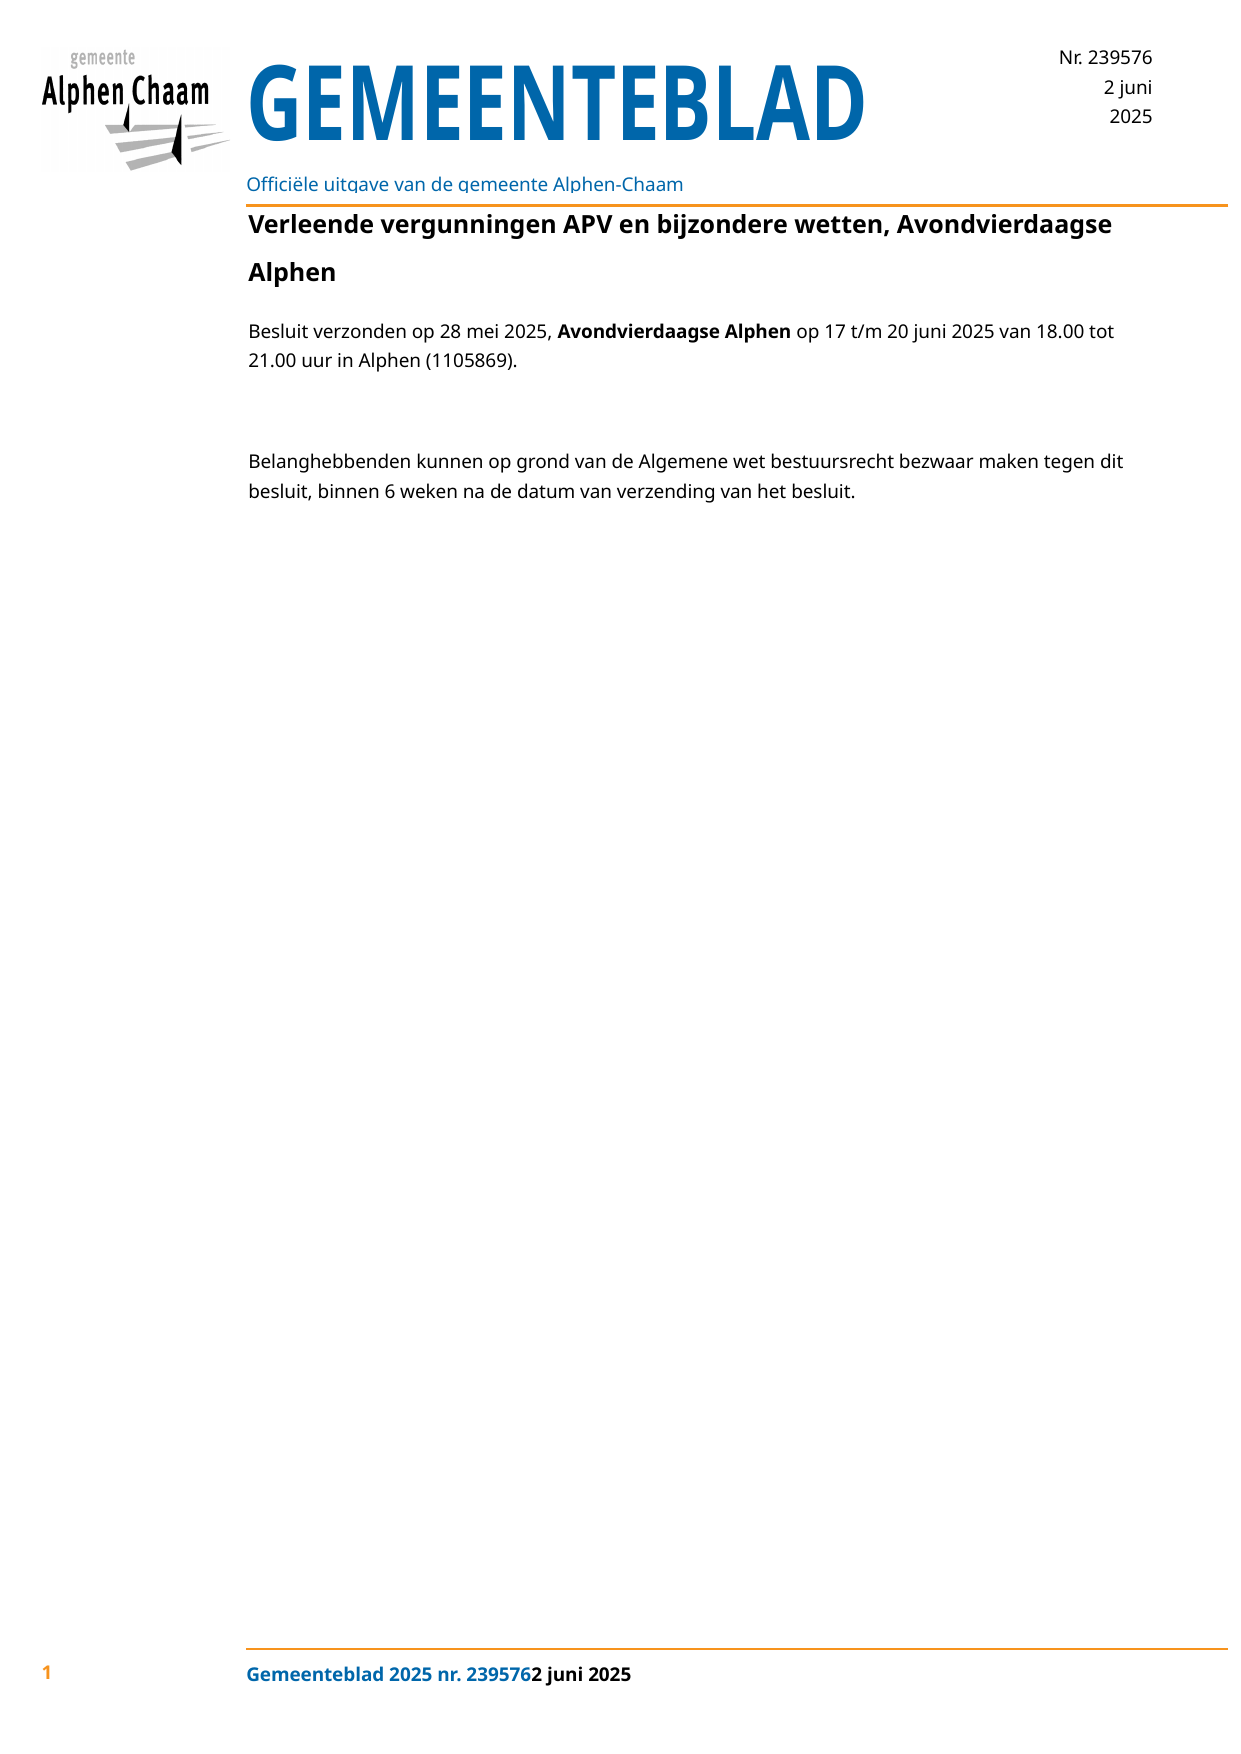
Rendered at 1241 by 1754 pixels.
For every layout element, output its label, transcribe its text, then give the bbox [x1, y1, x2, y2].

text Belanghebbenden kunnen op grond van de Algemene wet bestuursrecht bezwaar maken tegen dit besluit, binnen 6 weken na de datum van verzending van het besluit. [248, 448, 1152, 504]
text Verleende vergunningen APV en bijzondere wetten, Avondvierdaagse Alphen [248, 207, 1152, 288]
picture [41, 47, 231, 172]
text Besluit verzonden op 28 mei 2025, Avondvierdaagse Alphen op 17 t/m 20 juni 2025 van 18.00 tot 21.00 uur in Alphen (1105869). [248, 318, 1152, 373]
